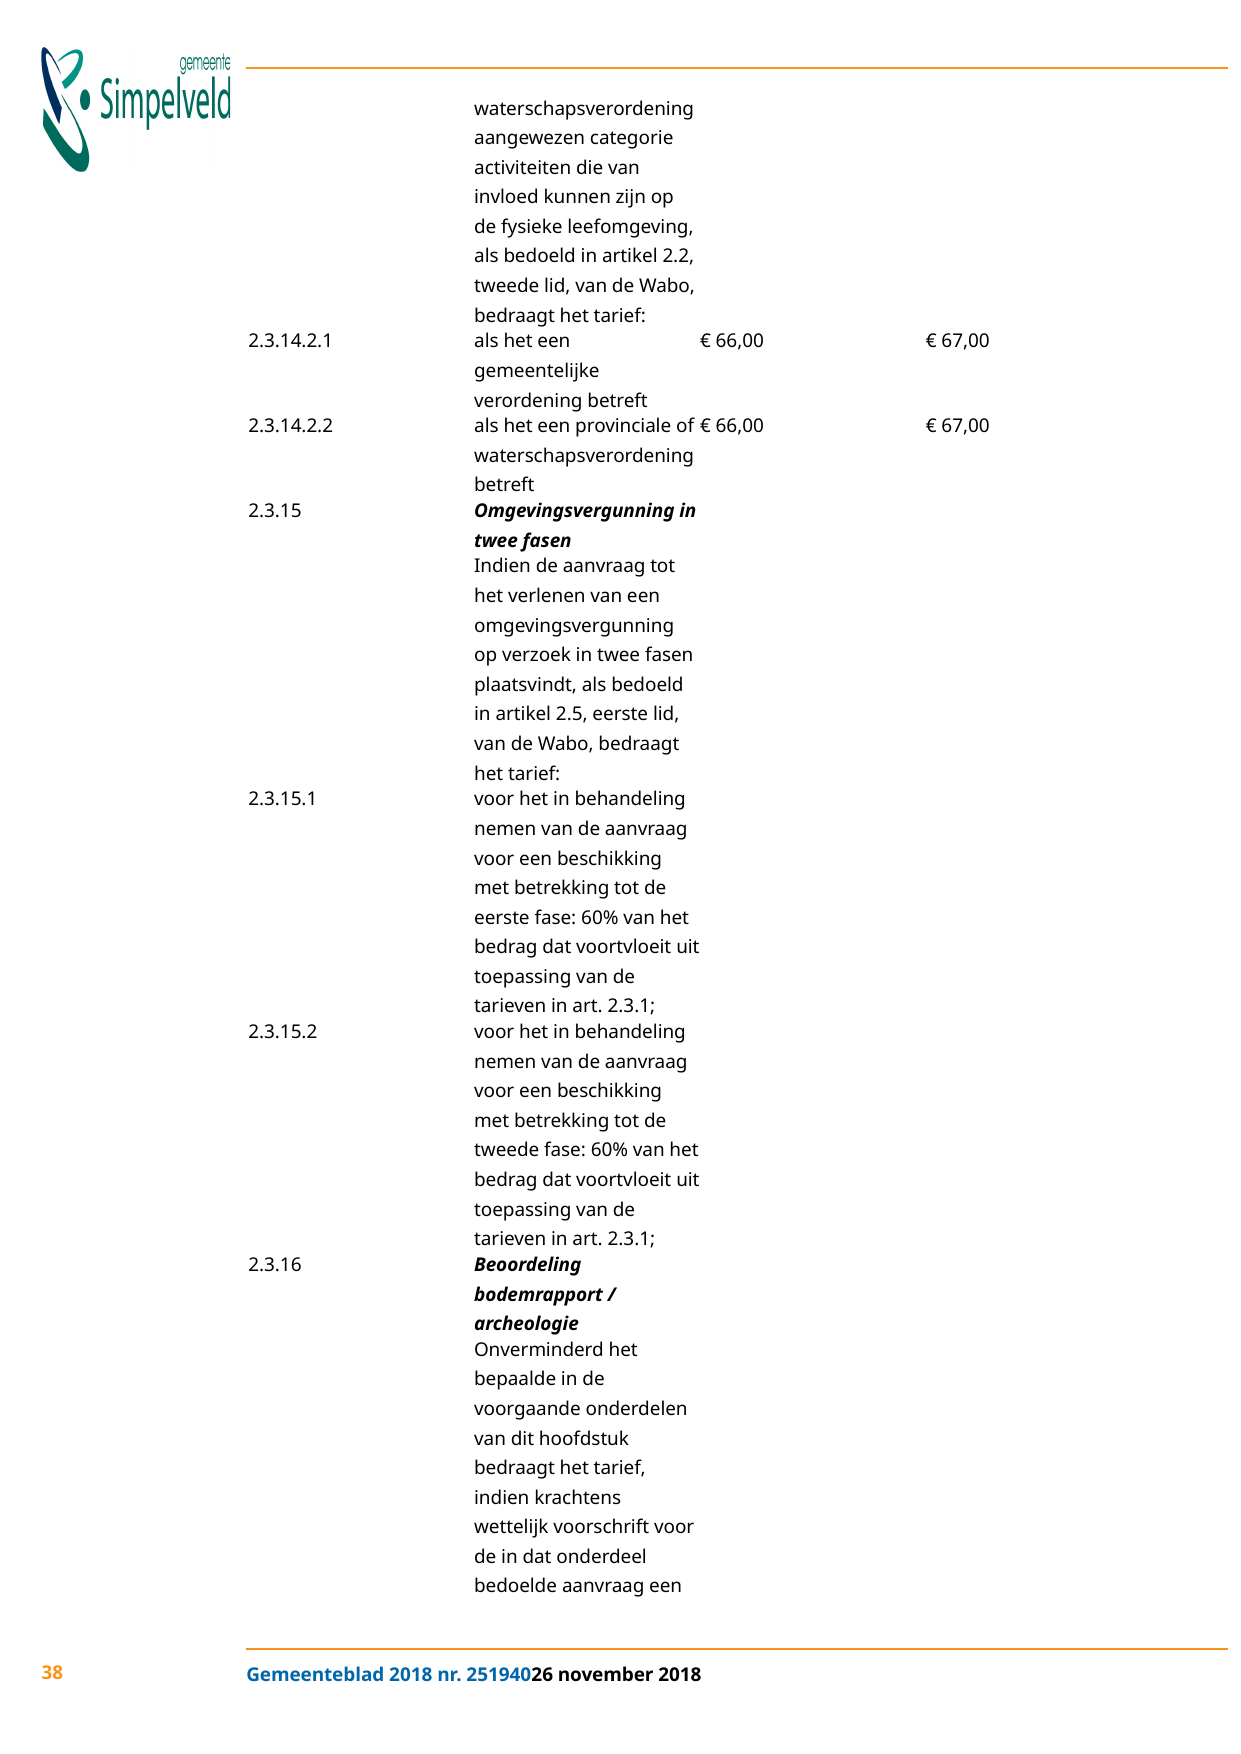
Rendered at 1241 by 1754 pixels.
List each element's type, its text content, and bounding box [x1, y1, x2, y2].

table_cell 2.3.15.1 [248, 786, 474, 1018]
table_cell [700, 553, 926, 786]
table_cell [926, 1336, 1152, 1598]
table_cell [926, 553, 1152, 786]
table_cell [248, 1336, 474, 1598]
table_cell Beoordeling bodemrapport / archeologie [474, 1251, 700, 1336]
table_cell voor het in behandeling nemen van de aanvraag voor een beschikking met betrekking tot de eerste fase: 60% van het bedrag dat voortvloeit uit toepassing van de tarieven in art. 2.3.1; [474, 786, 700, 1018]
table_cell € 67,00 [926, 413, 1152, 497]
table_cell [700, 95, 926, 328]
table_cell [700, 1018, 926, 1251]
table_cell 2.3.15 [248, 498, 474, 553]
table_cell voor het in behandeling nemen van de aanvraag voor een beschikking met betrekking tot de tweede fase: 60% van het bedrag dat voortvloeit uit toepassing van de tarieven in art. 2.3.1; [474, 1018, 700, 1251]
table_cell [700, 786, 926, 1018]
table_cell als het een gemeentelijke verordening betreft [474, 328, 700, 412]
table_cell als het een provinciale of waterschapsverordening betreft [474, 413, 700, 497]
table_cell 2.3.14.2.1 [248, 328, 474, 412]
table_cell Indien de aanvraag tot het verlenen van een omgevingsvergunning op verzoek in twee fasen plaatsvindt, als bedoeld in artikel 2.5, eerste lid, van de Wabo, bedraagt het tarief: [474, 553, 700, 786]
table_cell [926, 786, 1152, 1018]
table_cell 2.3.15.2 [248, 1018, 474, 1251]
table_cell 2.3.16 [248, 1251, 474, 1336]
table_cell [926, 1251, 1152, 1336]
table_cell [926, 498, 1152, 553]
table_cell 2.3.14.2.2 [248, 413, 474, 497]
table_cell [248, 95, 474, 328]
table_cell € 66,00 [700, 413, 926, 497]
picture [41, 47, 231, 172]
table_cell [700, 1336, 926, 1598]
table_cell [700, 498, 926, 553]
table_cell [926, 1018, 1152, 1251]
table_cell Onverminderd het bepaalde in de voorgaande onderdelen van dit hoofdstuk bedraagt het tarief, indien krachtens wettelijk voorschrift voor de in dat onderdeel bedoelde aanvraag een [474, 1336, 700, 1598]
table_cell waterschapsverordening aangewezen categorie activiteiten die van invloed kunnen zijn op de fysieke leefomgeving, als bedoeld in artikel 2.2, tweede lid, van de Wabo, bedraagt het tarief: [474, 95, 700, 328]
table_cell [248, 553, 474, 786]
table_cell [926, 95, 1152, 328]
table_cell € 66,00 [700, 328, 926, 412]
table_cell Omgevingsvergunning in twee fasen [474, 498, 700, 553]
table_cell € 67,00 [926, 328, 1152, 412]
table_cell [700, 1251, 926, 1336]
